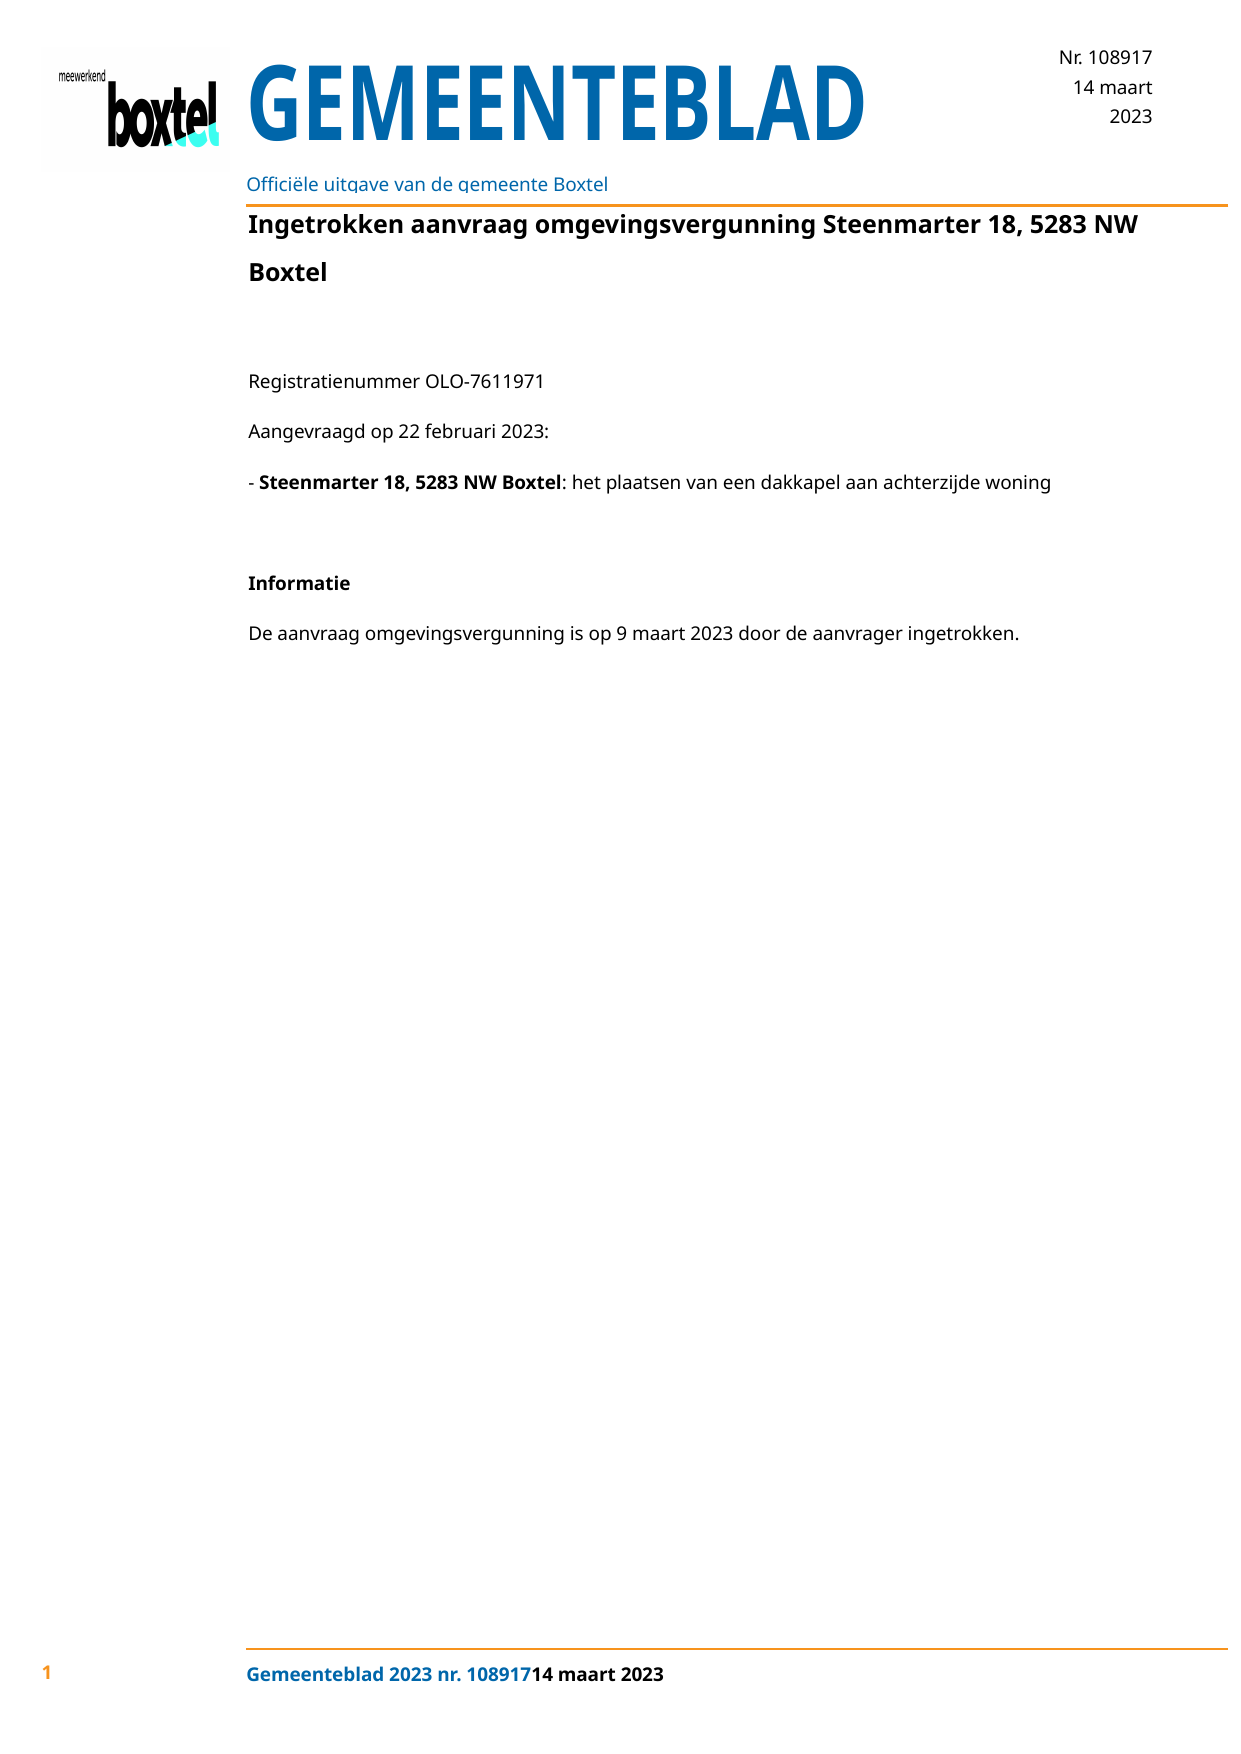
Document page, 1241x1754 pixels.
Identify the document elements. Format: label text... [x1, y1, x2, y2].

text - Steenmarter 18, 5283 NW Boxtel: het plaatsen van een dakkapel aan achterzijde woning [248, 469, 1152, 495]
text De aanvraag omgevingsvergunning is op 9 maart 2023 door de aanvrager ingetrokken. [248, 620, 1152, 646]
text Registratienummer OLO-7611971 [248, 368, 1152, 394]
text Ingetrokken aanvraag omgevingsvergunning Steenmarter 18, 5283 NW Boxtel [248, 207, 1152, 288]
picture [41, 47, 231, 172]
text Informatie [248, 570, 1152, 596]
text Aangevraagd op 22 februari 2023: [248, 419, 1152, 444]
